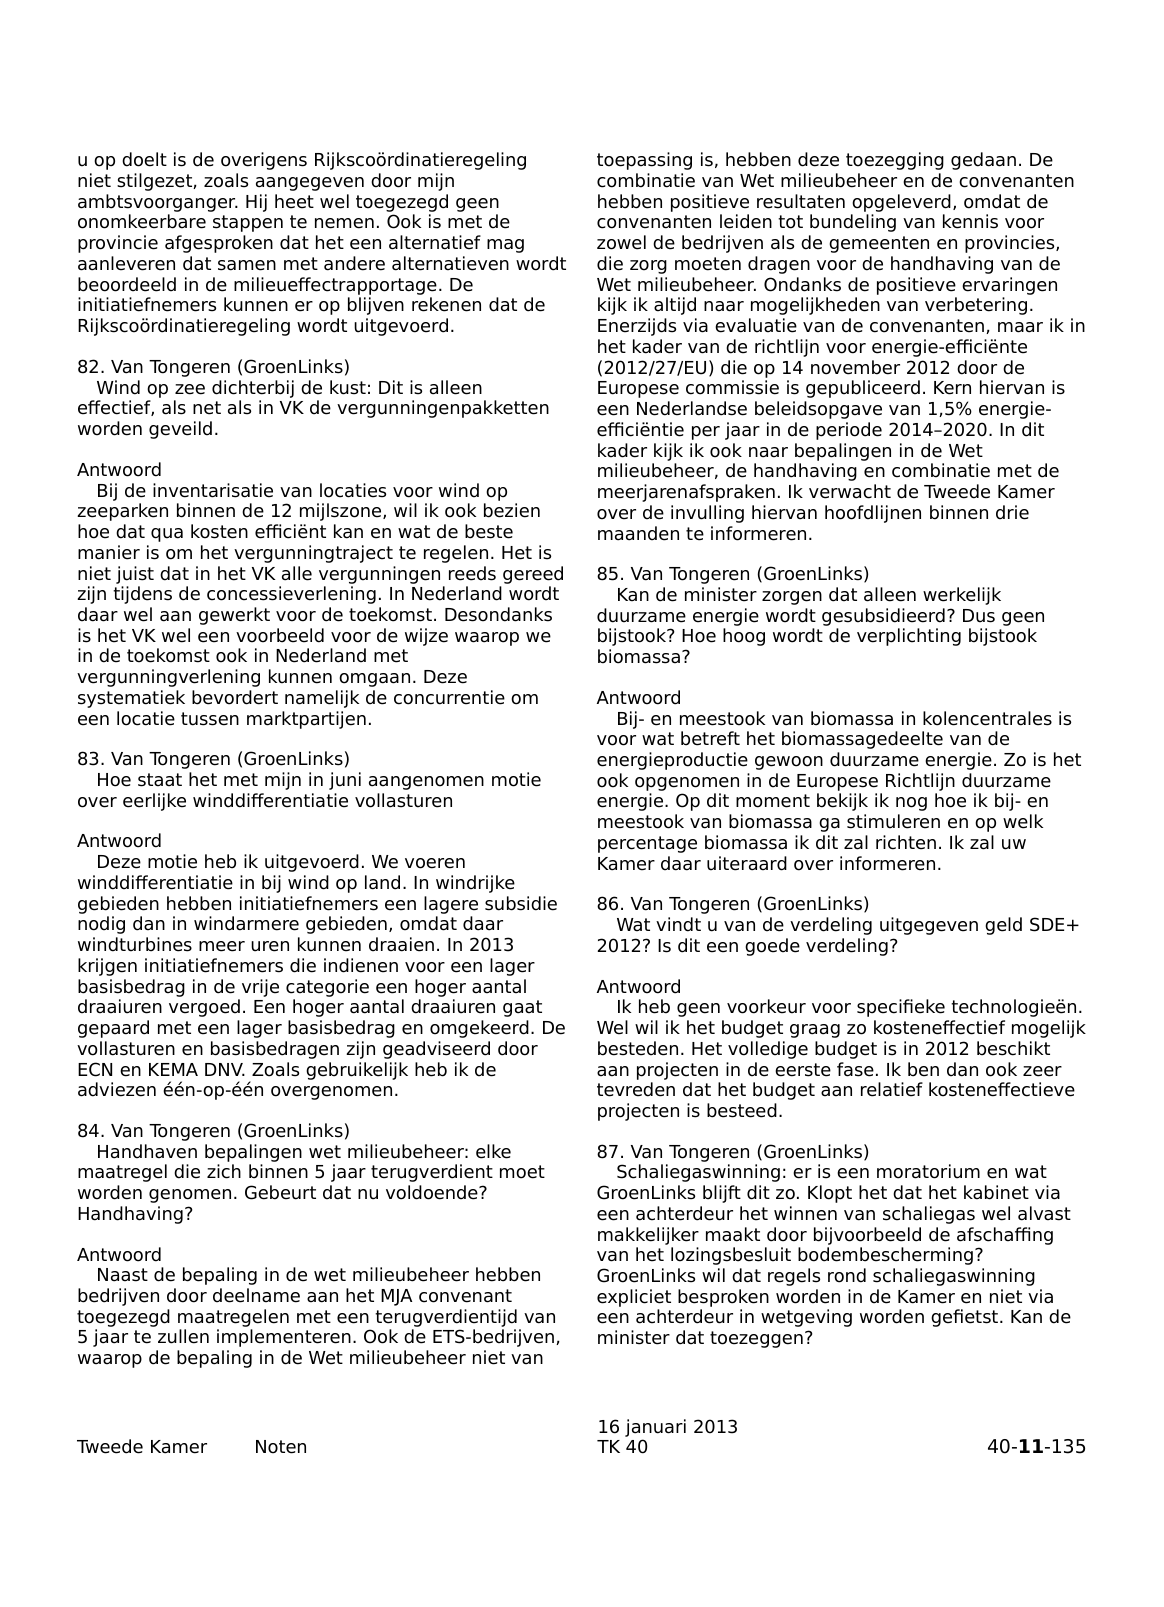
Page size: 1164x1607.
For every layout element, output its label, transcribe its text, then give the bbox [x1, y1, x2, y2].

text Antwoord [77, 831, 567, 852]
text Antwoord [596, 688, 1087, 708]
text 83. Van Tongeren (GroenLinks) [77, 749, 567, 770]
text Bij de inventarisatie van locaties voor wind op zeeparken binnen de 12 mijlszone, wil ik ook bezien hoe dat qua kosten efficiënt kan en wat de beste manier is om het vergunningtraject te regelen. Het is niet juist dat in het VK alle vergunningen reeds gereed zijn tijdens de concessieverlening. In Nederland wordt daar wel aan gewerkt voor de toekomst. Desondanks is het VK wel een voorbeeld voor de wijze waarop we in de toekomst ook in Nederland met vergunningverlening kunnen omgaan. Deze systematiek bevordert namelijk de concurrentie om een locatie tussen marktpartijen. [77, 480, 567, 729]
text Handhaven bepalingen wet milieubeheer: elke maatregel die zich binnen 5 jaar terugverdient moet worden genomen. Gebeurt dat nu voldoende? Handhaving? [77, 1142, 567, 1224]
text u op doelt is de overigens Rijkscoördinatieregeling niet stilgezet, zoals aangegeven door mijn ambtsvoorganger. Hij heet wel toegezegd geen onomkeerbare stappen te nemen. Ook is met de provincie afgesproken dat het een alternatief mag aanleveren dat samen met andere alternatieven wordt beoordeeld in de milieueffectrapportage. De initiatiefnemers kunnen er op blijven rekenen dat de Rijkscoördinatieregeling wordt uitgevoerd. [77, 150, 567, 337]
text 87. Van Tongeren (GroenLinks) [596, 1142, 1087, 1162]
text 82. Van Tongeren (GroenLinks) [77, 357, 567, 377]
text 85. Van Tongeren (GroenLinks) [596, 564, 1087, 585]
text 84. Van Tongeren (GroenLinks) [77, 1121, 567, 1142]
text Naast de bepaling in de wet milieubeheer hebben bedrijven door deelname aan het MJA convenant toegezegd maatregelen met een terugverdientijd van 5 jaar te zullen implementeren. Ook de ETS-bedrijven, waarop de bepaling in de Wet milieubeheer niet van [77, 1265, 567, 1369]
text Antwoord [77, 1244, 567, 1265]
text Bij- en meestook van biomassa in kolencentrales is voor wat betreft het biomassagedeelte van de energieproductie gewoon duurzame energie. Zo is het ook opgenomen in de Europese Richtlijn duurzame energie. Op dit moment bekijk ik nog hoe ik bij- en meestook van biomassa ga stimuleren en op welk percentage biomassa ik dit zal richten. Ik zal uw Kamer daar uiteraard over informeren. [596, 708, 1087, 874]
text 86. Van Tongeren (GroenLinks) [596, 894, 1087, 915]
text Kan de minister zorgen dat alleen werkelijk duurzame energie wordt gesubsidieerd? Dus geen bijstook? Hoe hoog wordt de verplichting bijstook biomassa? [596, 585, 1087, 668]
text Ik heb geen voorkeur voor specifieke technologieën. Wel wil ik het budget graag zo kosteneffectief mogelijk besteden. Het volledige budget is in 2012 beschikt aan projecten in de eerste fase. Ik ben dan ook zeer tevreden dat het budget aan relatief kosteneffectieve projecten is besteed. [596, 997, 1087, 1122]
text Deze motie heb ik uitgevoerd. We voeren winddifferentiatie in bij wind op land. In windrijke gebieden hebben initiatiefnemers een lagere subsidie nodig dan in windarmere gebieden, omdat daar windturbines meer uren kunnen draaien. In 2013 krijgen initiatiefnemers die indienen voor een lager basisbedrag in de vrije categorie een hoger aantal draaiuren vergoed. Een hoger aantal draaiuren gaat gepaard met een lager basisbedrag en omgekeerd. De vollasturen en basisbedragen zijn geadviseerd door ECN en KEMA DNV. Zoals gebruikelijk heb ik de adviezen één-op-één overgenomen. [77, 852, 567, 1101]
text Antwoord [596, 976, 1087, 997]
text Hoe staat het met mijn in juni aangenomen motie over eerlijke winddifferentiatie vollasturen [77, 770, 567, 811]
text toepassing is, hebben deze toezegging gedaan. De combinatie van Wet milieubeheer en de convenanten hebben positieve resultaten opgeleverd, omdat de convenanten leiden tot bundeling van kennis voor zowel de bedrijven als de gemeenten en provincies, die zorg moeten dragen voor de handhaving van de Wet milieubeheer. Ondanks de positieve ervaringen kijk ik altijd naar mogelijkheden van verbetering. Enerzijds via evaluatie van de convenanten, maar ik in het kader van de richtlijn voor energie-efficiënte (2012/27/EU) die op 14 november 2012 door de Europese commissie is gepubliceerd. Kern hiervan is een Nederlandse beleidsopgave van 1,5% energie-efficiëntie per jaar in de periode 2014–2020. In dit kader kijk ik ook naar bepalingen in de Wet milieubeheer, de handhaving en combinatie met de meerjarenafspraken. Ik verwacht de Tweede Kamer over de invulling hiervan hoofdlijnen binnen drie maanden te informeren. [596, 150, 1087, 544]
text Schaliegaswinning: er is een moratorium en wat GroenLinks blijft dit zo. Klopt het dat het kabinet via een achterdeur het winnen van schaliegas wel alvast makkelijker maakt door bijvoorbeeld de afschaffing van het lozingsbesluit bodembescherming? GroenLinks wil dat regels rond schaliegaswinning expliciet besproken worden in de Kamer en niet via een achterdeur in wetgeving worden gefietst. Kan de minister dat toezeggen? [596, 1162, 1087, 1349]
text Antwoord [77, 460, 567, 480]
text Wind op zee dichterbij de kust: Dit is alleen effectief, als net als in VK de vergunningenpakketten worden geveild. [77, 377, 567, 440]
text Wat vindt u van de verdeling uitgegeven geld SDE+ 2012? Is dit een goede verdeling? [596, 915, 1087, 956]
